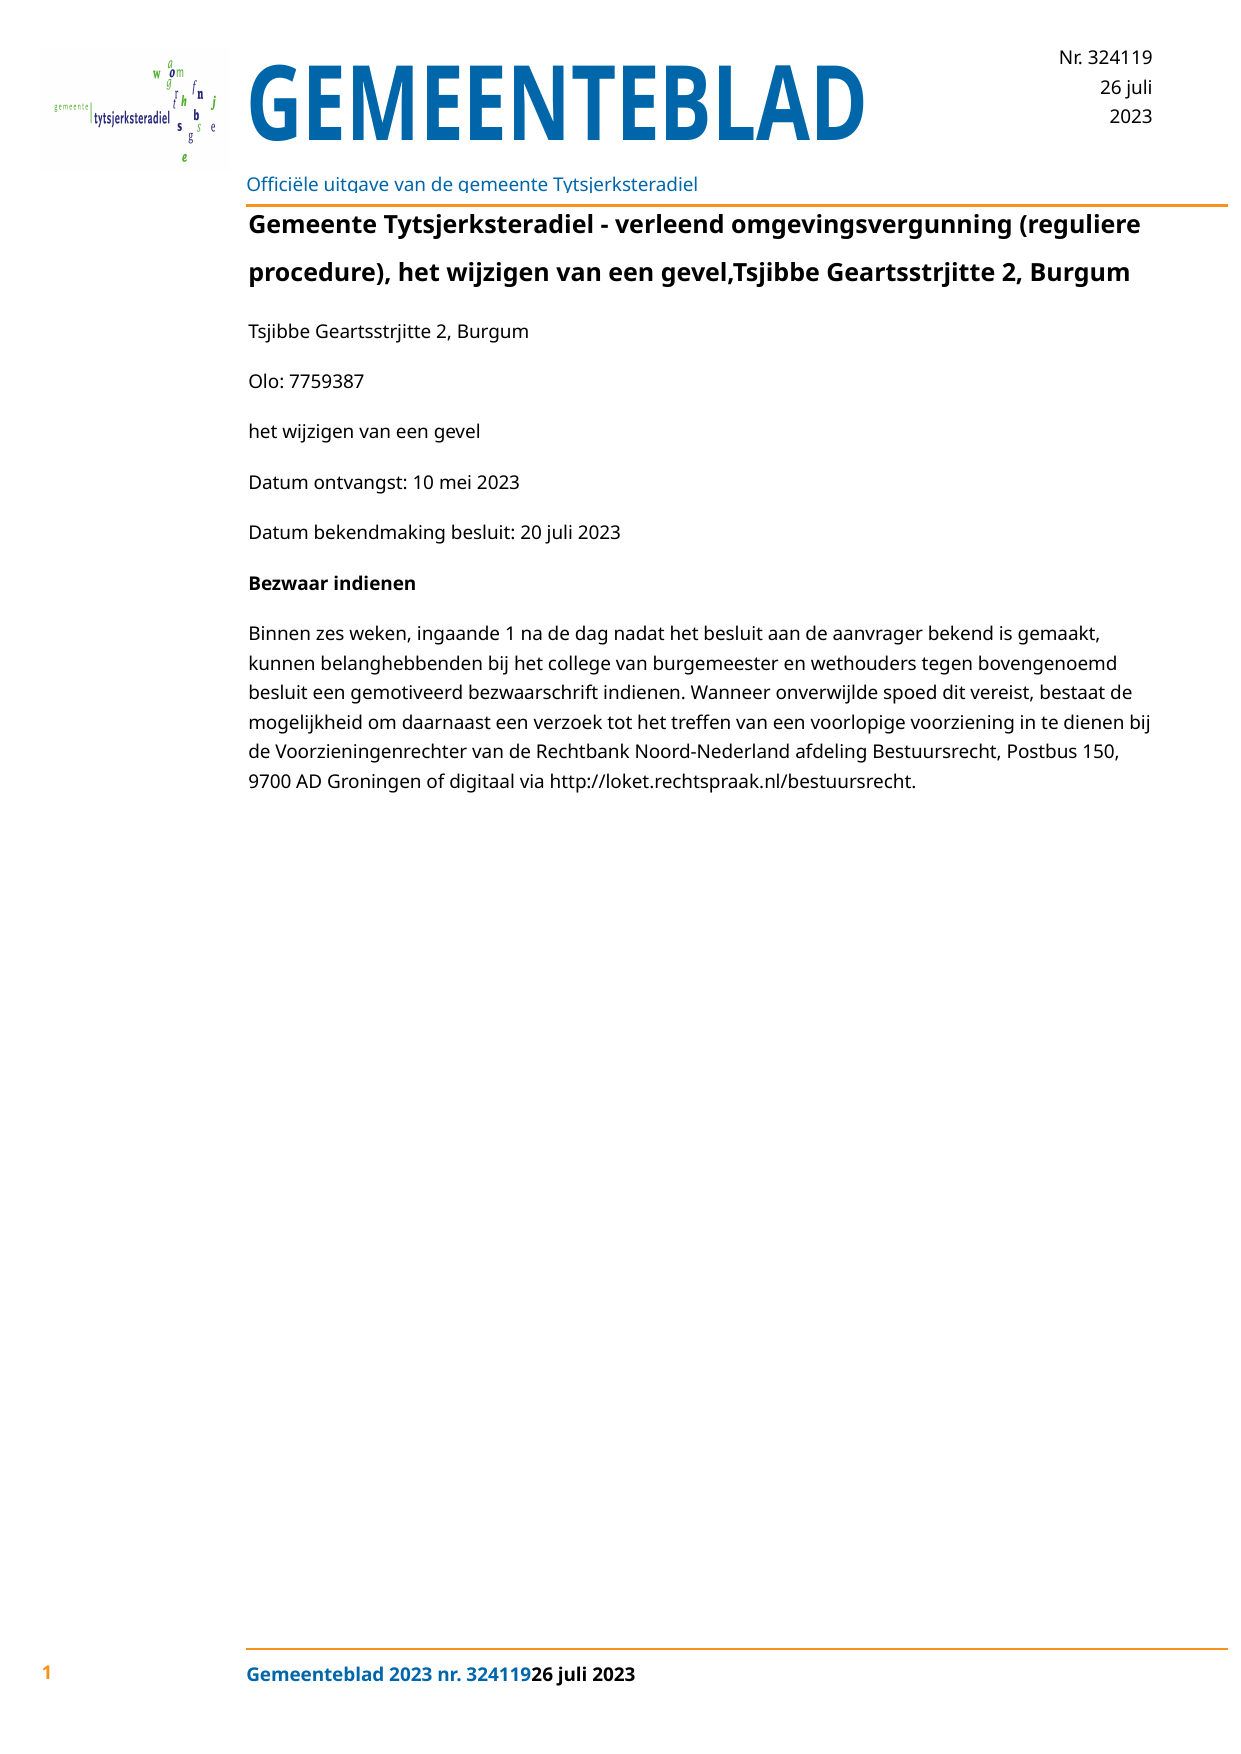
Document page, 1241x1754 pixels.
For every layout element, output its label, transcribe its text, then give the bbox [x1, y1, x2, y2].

text Tsjibbe Geartsstrjitte 2, Burgum [248, 318, 1152, 344]
text het wijzigen van een gevel [248, 419, 1152, 444]
picture [41, 47, 231, 172]
text Bezwaar indienen [248, 570, 1152, 596]
text Datum ontvangst: 10 mei 2023 [248, 469, 1152, 495]
text Gemeente Tytsjerksteradiel - verleend omgevingsvergunning (reguliere procedure), het wijzigen van een gevel,Tsjibbe Geartsstrjitte 2, Burgum [248, 207, 1152, 288]
text Binnen zes weken, ingaande 1 na de dag nadat het besluit aan de aanvrager bekend is gemaakt, kunnen belanghebbenden bij het college van burgemeester en wethouders tegen bovengenoemd besluit een gemotiveerd bezwaarschrift indienen. Wanneer onverwijlde spoed dit vereist, bestaat de mogelijkheid om daarnaast een verzoek tot het treffen van een voorlopige voorziening in te dienen bij de Voorzieningenrechter van de Rechtbank Noord-Nederland afdeling Bestuursrecht, Postbus 150, 9700 AD Groningen of digitaal via http://loket.rechtspraak.nl/bestuursrecht. [248, 620, 1152, 794]
text Datum bekendmaking besluit: 20 juli 2023 [248, 519, 1152, 545]
text Olo: 7759387 [248, 368, 1152, 394]
